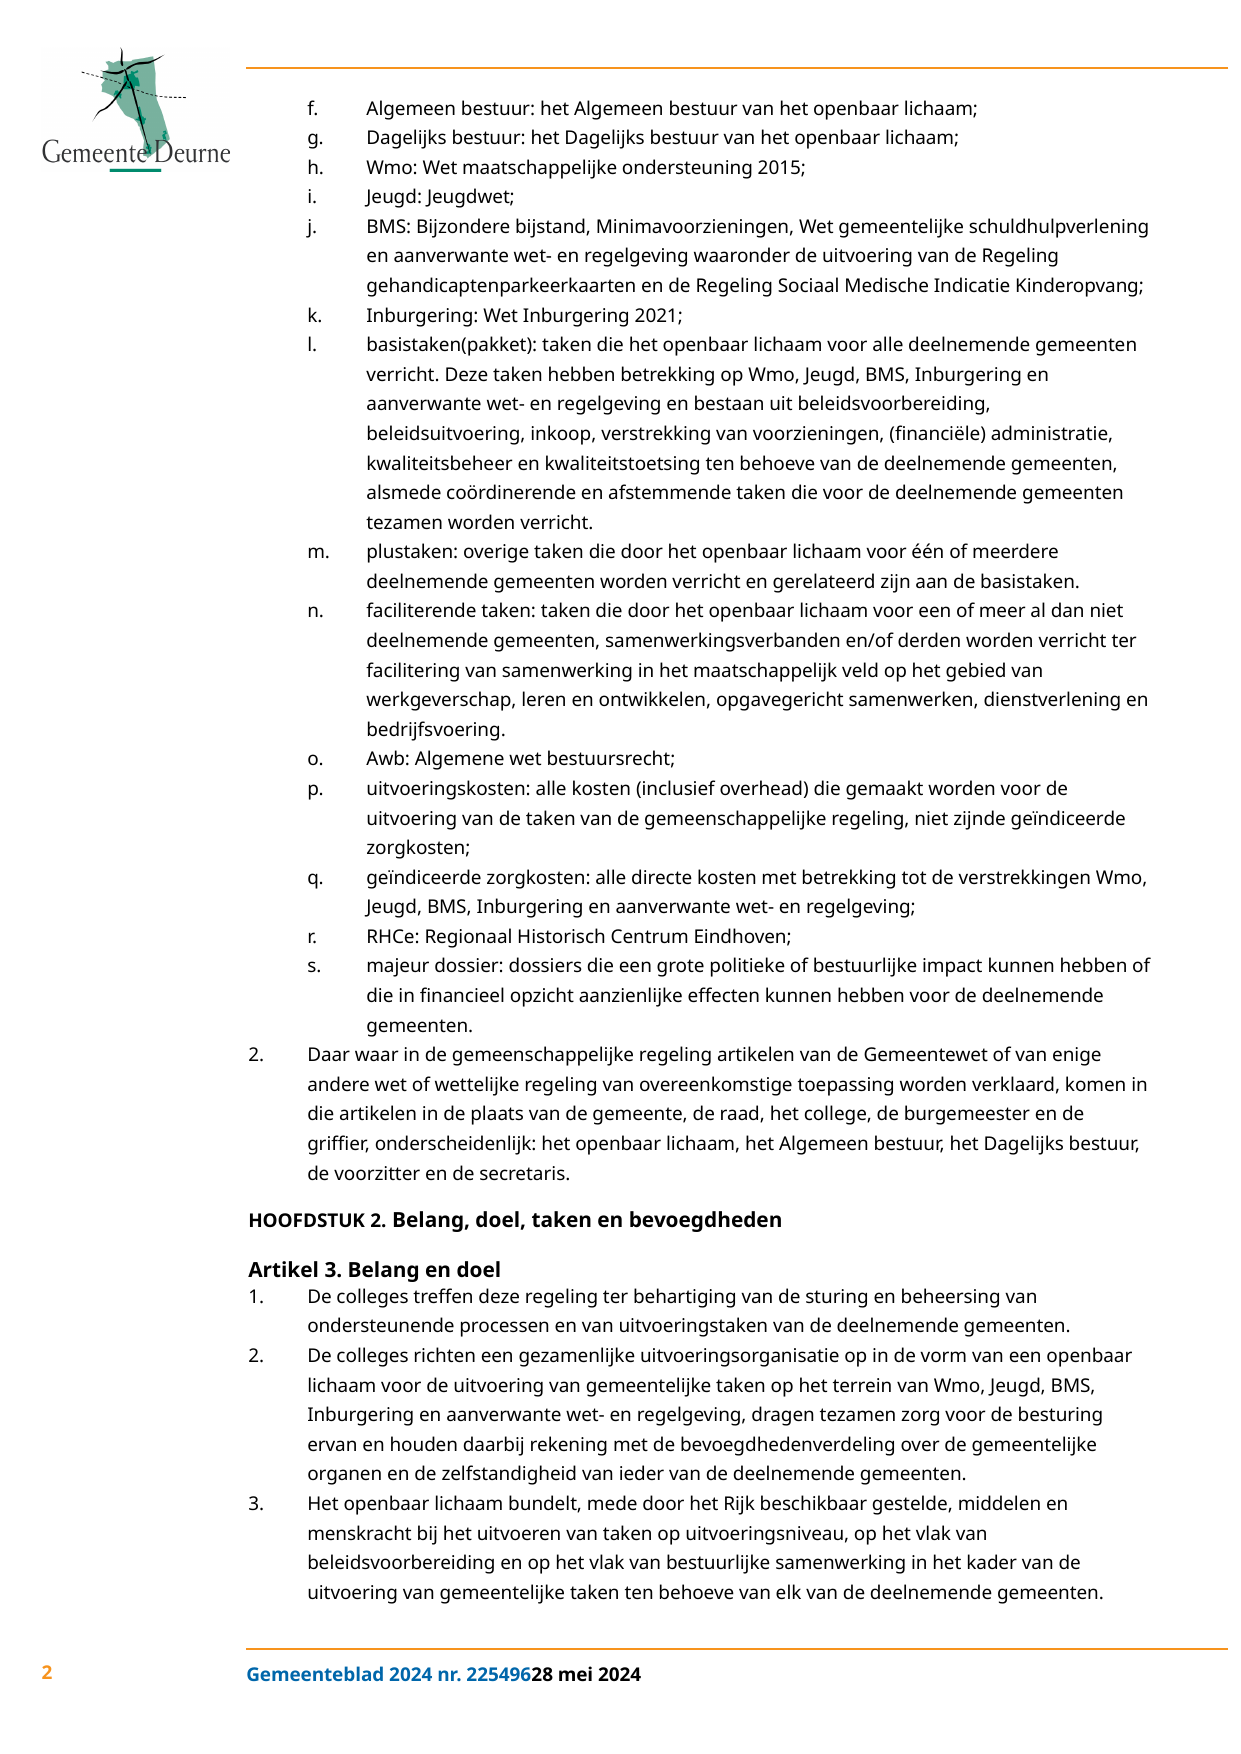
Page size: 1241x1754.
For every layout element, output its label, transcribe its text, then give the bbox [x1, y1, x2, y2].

text Artikel 3. Belang en doel [248, 1255, 1152, 1283]
list majeur dossier: dossiers die een grote politieke of bestuurlijke impact kunnen hebben of die in financieel opzicht aanzienlijke effecten kunnen hebben voor de deelnemende gemeenten. [307, 953, 1152, 1038]
list basistaken(pakket): taken die het openbaar lichaam voor alle deelnemende gemeenten verricht. Deze taken hebben betrekking op Wmo, Jeugd, BMS, Inburgering en aanverwante wet- en regelgeving en bestaan uit beleidsvoorbereiding, beleidsuitvoering, inkoop, verstrekking van voorzieningen, (financiële) administratie, kwaliteitsbeheer en kwaliteitstoetsing ten behoeve van de deelnemende gemeenten, alsmede coördinerende en afstemmende taken die voor de deelnemende gemeenten tezamen worden verricht. [307, 331, 1152, 535]
list geïndiceerde zorgkosten: alle directe kosten met betrekking tot de verstrekkingen Wmo, Jeugd, BMS, Inburgering en aanverwante wet- en regelgeving; [307, 864, 1152, 919]
list Daar waar in de gemeenschappelijke regeling artikelen van de Gemeentewet of van enige andere wet of wettelijke regeling van overeenkomstige toepassing worden verklaard, komen in die artikelen in de plaats van de gemeente, de raad, het college, de burgemeester en de griffier, onderscheidenlijk: het openbaar lichaam, het Algemeen bestuur, het Dagelijks bestuur, de voorzitter en de secretaris. [248, 1041, 1152, 1186]
list Awb: Algemene wet bestuursrecht; [307, 746, 1152, 771]
list De colleges treffen deze regeling ter behartiging van de sturing en beheersing van ondersteunende processen en van uitvoeringstaken van de deelnemende gemeenten. [248, 1283, 1152, 1338]
list Jeugd: Jeugdwet; [307, 183, 1152, 209]
list Inburgering: Wet Inburgering 2021; [307, 302, 1152, 328]
list RHCe: Regionaal Historisch Centrum Eindhoven; [307, 923, 1152, 949]
list faciliterende taken: taken die door het openbaar lichaam voor een of meer al dan niet deelnemende gemeenten, samenwerkingsverbanden en/of derden worden verricht ter facilitering van samenwerking in het maatschappelijk veld op het gebied van werkgeverschap, leren en ontwikkelen, opgavegericht samenwerken, dienstverlening en bedrijfsvoering. [307, 598, 1152, 742]
list Algemeen bestuur: het Algemeen bestuur van het openbaar lichaam; [307, 95, 1152, 121]
list uitvoeringskosten: alle kosten (inclusief overhead) die gemaakt worden voor de uitvoering van de taken van de gemeenschappelijke regeling, niet zijnde geïndiceerde zorgkosten; [307, 775, 1152, 860]
list Het openbaar lichaam bundelt, mede door het Rijk beschikbaar gestelde, middelen en menskracht bij het uitvoeren van taken op uitvoeringsniveau, op het vlak van beleidsvoorbereiding en op het vlak van bestuurlijke samenwerking in het kader van de uitvoering van gemeentelijke taken ten behoeve van elk van de deelnemende gemeenten. [248, 1490, 1152, 1605]
list plustaken: overige taken die door het openbaar lichaam voor één of meerdere deelnemende gemeenten worden verricht en gerelateerd zijn aan de basistaken. [307, 538, 1152, 594]
list Wmo: Wet maatschappelijke ondersteuning 2015; [307, 154, 1152, 180]
list BMS: Bijzondere bijstand, Minimavoorzieningen, Wet gemeentelijke schuldhulpverlening en aanverwante wet- en regelgeving waaronder de uitvoering van de Regeling gehandicaptenparkeerkaarten en de Regeling Sociaal Medische Indicatie Kinderopvang; [307, 213, 1152, 298]
picture [41, 47, 231, 172]
text HOOFDSTUK 2. Belang, doel, taken en bevoegdheden [248, 1205, 1152, 1234]
list Dagelijks bestuur: het Dagelijks bestuur van het openbaar lichaam; [307, 124, 1152, 150]
list De colleges richten een gezamenlijke uitvoeringsorganisatie op in de vorm van een openbaar lichaam voor de uitvoering van gemeentelijke taken op het terrein van Wmo, Jeugd, BMS, Inburgering en aanverwante wet- en regelgeving, dragen tezamen zorg voor de besturing ervan en houden daarbij rekening met de bevoegdhedenverdeling over de gemeentelijke organen en de zelfstandigheid van ieder van de deelnemende gemeenten. [248, 1342, 1152, 1486]
